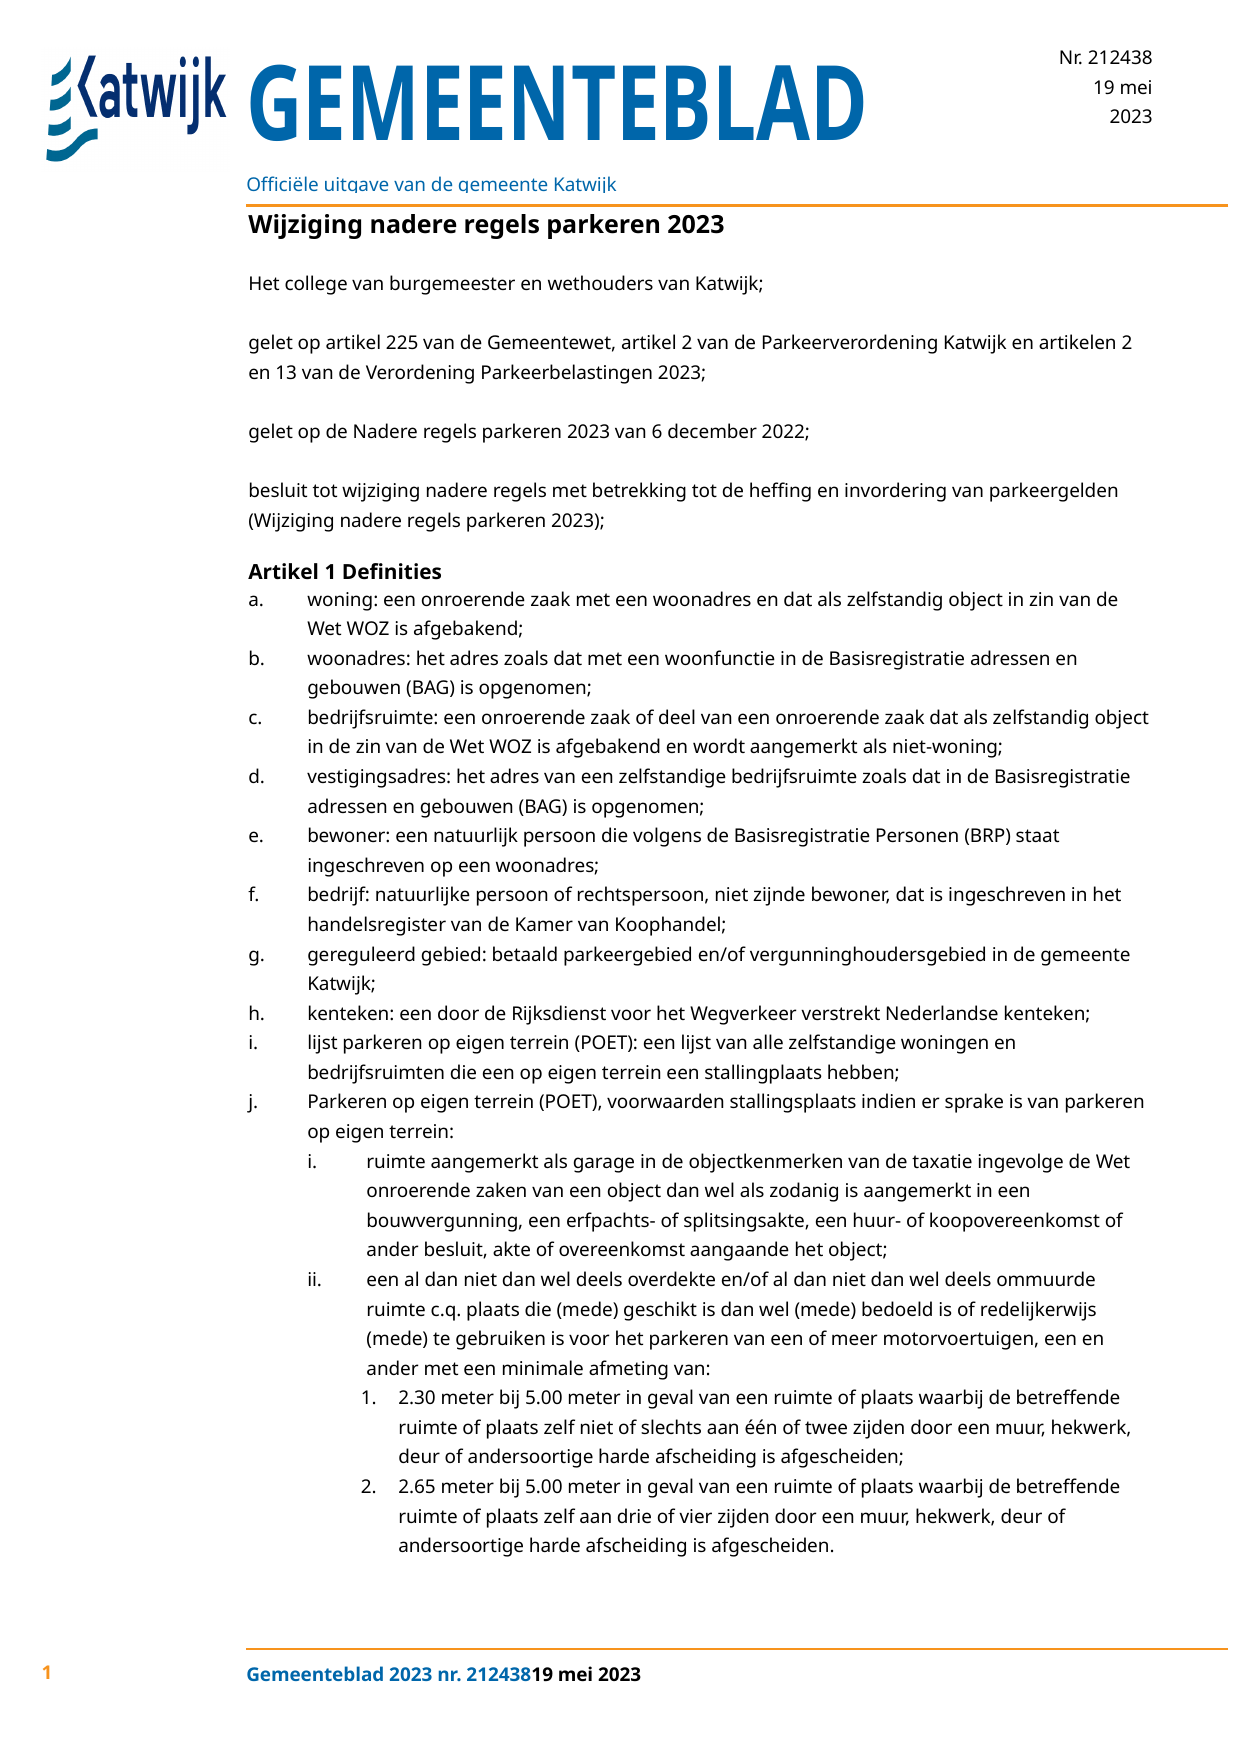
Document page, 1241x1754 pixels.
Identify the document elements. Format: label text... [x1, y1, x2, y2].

list bewoner: een natuurlijk persoon die volgens de Basisregistratie Personen (BRP) staat ingeschreven op een woonadres; [248, 822, 1152, 878]
text gelet op artikel 225 van de Gemeentewet, artikel 2 van de Parkeerverordening Katwijk en artikelen 2 en 13 van de Verordening Parkeerbelastingen 2023; [248, 329, 1152, 385]
picture [41, 47, 231, 172]
text gelet op de Nadere regels parkeren 2023 van 6 december 2022; [248, 418, 1152, 444]
list 2.30 meter bij 5.00 meter in geval van een ruimte of plaats waarbij de betreffende ruimte of plaats zelf niet of slechts aan één of twee zijden door een muur, hekwerk, deur of andersoortige harde afscheiding is afgescheiden; [361, 1384, 1152, 1469]
text Artikel 1 Definities [248, 557, 1152, 586]
text Het college van burgemeester en wethouders van Katwijk; [248, 270, 1152, 296]
text besluit tot wijziging nadere regels met betrekking tot de heffing en invordering van parkeergelden (Wijziging nadere regels parkeren 2023); [248, 477, 1152, 533]
list vestigingsadres: het adres van een zelfstandige bedrijfsruimte zoals dat in de Basisregistratie adressen en gebouwen (BAG) is opgenomen; [248, 763, 1152, 819]
list lijst parkeren op eigen terrein (POET): een lijst van alle zelfstandige woningen en bedrijfsruimten die een op eigen terrein een stallingplaats hebben; [248, 1029, 1152, 1085]
list woonadres: het adres zoals dat met een woonfunctie in de Basisregistratie adressen en gebouwen (BAG) is opgenomen; [248, 645, 1152, 700]
list Parkeren op eigen terrein (POET), voorwaarden stallingsplaats indien er sprake is van parkeren op eigen terrein: [248, 1089, 1152, 1144]
list kenteken: een door de Rijksdienst voor het Wegverkeer verstrekt Nederlandse kenteken; [248, 1000, 1152, 1026]
text Wijziging nadere regels parkeren 2023 [248, 207, 1152, 241]
list 2.65 meter bij 5.00 meter in geval van een ruimte of plaats waarbij de betreffende ruimte of plaats zelf aan drie of vier zijden door een muur, hekwerk, deur of andersoortige harde afscheiding is afgescheiden. [361, 1473, 1152, 1558]
list woning: een onroerende zaak met een woonadres en dat als zelfstandig object in zin van de Wet WOZ is afgebakend; [248, 586, 1152, 641]
list bedrijf: natuurlijke persoon of rechtspersoon, niet zijnde bewoner, dat is ingeschreven in het handelsregister van de Kamer van Koophandel; [248, 882, 1152, 937]
list gereguleerd gebied: betaald parkeergebied en/of vergunninghoudersgebied in de gemeente Katwijk; [248, 941, 1152, 996]
list ruimte aangemerkt als garage in de objectkenmerken van de taxatie ingevolge de Wet onroerende zaken van een object dan wel als zodanig is aangemerkt in een bouwvergunning, een erfpachts- of splitsingsakte, een huur- of koopovereenkomst of ander besluit, akte of overeenkomst aangaande het object; [307, 1148, 1152, 1262]
list een al dan niet dan wel deels overdekte en/of al dan niet dan wel deels ommuurde ruimte c.q. plaats die (mede) geschikt is dan wel (mede) bedoeld is of redelijkerwijs (mede) te gebruiken is voor het parkeren van een of meer motorvoertuigen, een en ander met een minimale afmeting van: [307, 1266, 1152, 1381]
list bedrijfsruimte: een onroerende zaak of deel van een onroerende zaak dat als zelfstandig object in de zin van de Wet WOZ is afgebakend en wordt aangemerkt als niet-woning; [248, 704, 1152, 759]
